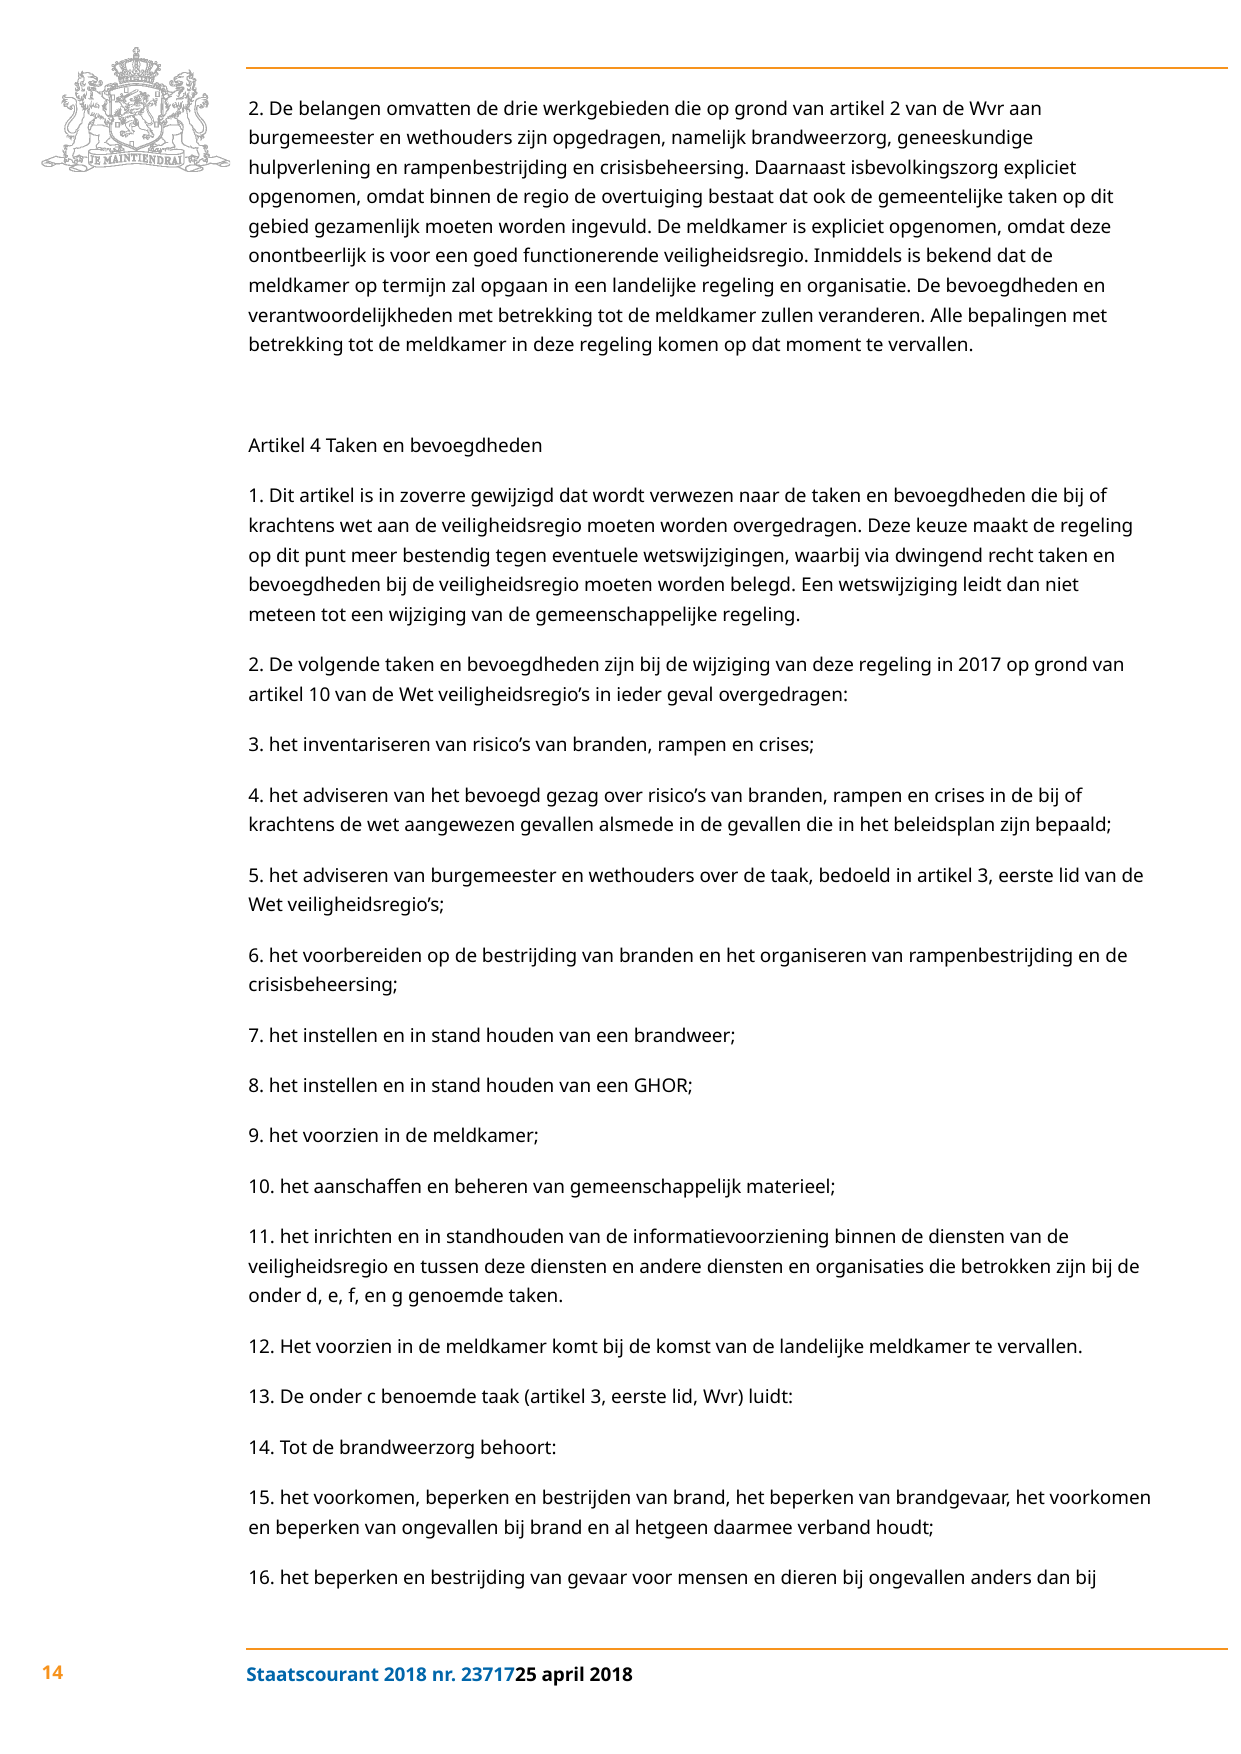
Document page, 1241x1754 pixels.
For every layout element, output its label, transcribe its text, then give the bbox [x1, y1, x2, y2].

text 8. het instellen en in stand houden van een GHOR; [248, 1072, 1152, 1098]
text 16. het beperken en bestrijding van gevaar voor mensen en dieren bij ongevallen anders dan bij [248, 1564, 1152, 1590]
text 12. Het voorzien in de meldkamer komt bij de komst van de landelijke meldkamer te vervallen. [248, 1333, 1152, 1359]
text 13. De onder c benoemde taak (artikel 3, eerste lid, Wvr) luidt: [248, 1383, 1152, 1409]
text 11. het inrichten en in standhouden van de informatievoorziening binnen de diensten van de veiligheidsregio en tussen deze diensten en andere diensten en organisaties die betrokken zijn bij de onder d, e, f, en g genoemde taken. [248, 1223, 1152, 1308]
text Artikel 4 Taken en bevoegdheden [248, 432, 1152, 458]
text 3. het inventariseren van risico’s van branden, rampen en crises; [248, 731, 1152, 757]
text 9. het voorzien in de meldkamer; [248, 1123, 1152, 1148]
picture [41, 47, 231, 172]
text 1. Dit artikel is in zoverre gewijzigd dat wordt verwezen naar de taken en bevoegdheden die bij of krachtens wet aan de veiligheidsregio moeten worden overgedragen. Deze keuze maakt de regeling op dit punt meer bestendig tegen eventuele wetswijzigingen, waarbij via dwingend recht taken en bevoegdheden bij de veiligheidsregio moeten worden belegd. Een wetswijziging leidt dan niet meteen tot een wijziging van de gemeenschappelijke regeling. [248, 483, 1152, 627]
text 15. het voorkomen, beperken en bestrijden van brand, het beperken van brandgevaar, het voorkomen en beperken van ongevallen bij brand en al hetgeen daarmee verband houdt; [248, 1484, 1152, 1540]
text 6. het voorbereiden op de bestrijding van branden en het organiseren van rampenbestrijding en de crisisbeheersing; [248, 942, 1152, 997]
text 7. het instellen en in stand houden van een brandweer; [248, 1022, 1152, 1048]
text 14. Tot de brandweerzorg behoort: [248, 1434, 1152, 1460]
text 2. De volgende taken en bevoegdheden zijn bij de wijziging van deze regeling in 2017 op grond van artikel 10 van de Wet veiligheidsregio’s in ieder geval overgedragen: [248, 651, 1152, 707]
text 2. De belangen omvatten de drie werkgebieden die op grond van artikel 2 van de Wvr aan burgemeester en wethouders zijn opgedragen, namelijk brandweerzorg, geneeskundige hulpverlening en rampenbestrijding en crisisbeheersing. Daarnaast isbevolkingszorg expliciet opgenomen, omdat binnen de regio de overtuiging bestaat dat ook de gemeentelijke taken op dit gebied gezamenlijk moeten worden ingevuld. De meldkamer is expliciet opgenomen, omdat deze onontbeerlijk is voor een goed functionerende veiligheidsregio. Inmiddels is bekend dat de meldkamer op termijn zal opgaan in een landelijke regeling en organisatie. De bevoegdheden en verantwoordelijkheden met betrekking tot de meldkamer zullen veranderen. Alle bepalingen met betrekking tot de meldkamer in deze regeling komen op dat moment te vervallen. [248, 95, 1152, 357]
text 10. het aanschaffen en beheren van gemeenschappelijk materieel; [248, 1173, 1152, 1199]
text 5. het adviseren van burgemeester en wethouders over de taak, bedoeld in artikel 3, eerste lid van de Wet veiligheidsregio’s; [248, 862, 1152, 917]
text 4. het adviseren van het bevoegd gezag over risico’s van branden, rampen en crises in de bij of krachtens de wet aangewezen gevallen alsmede in de gevallen die in het beleidsplan zijn bepaald; [248, 782, 1152, 837]
